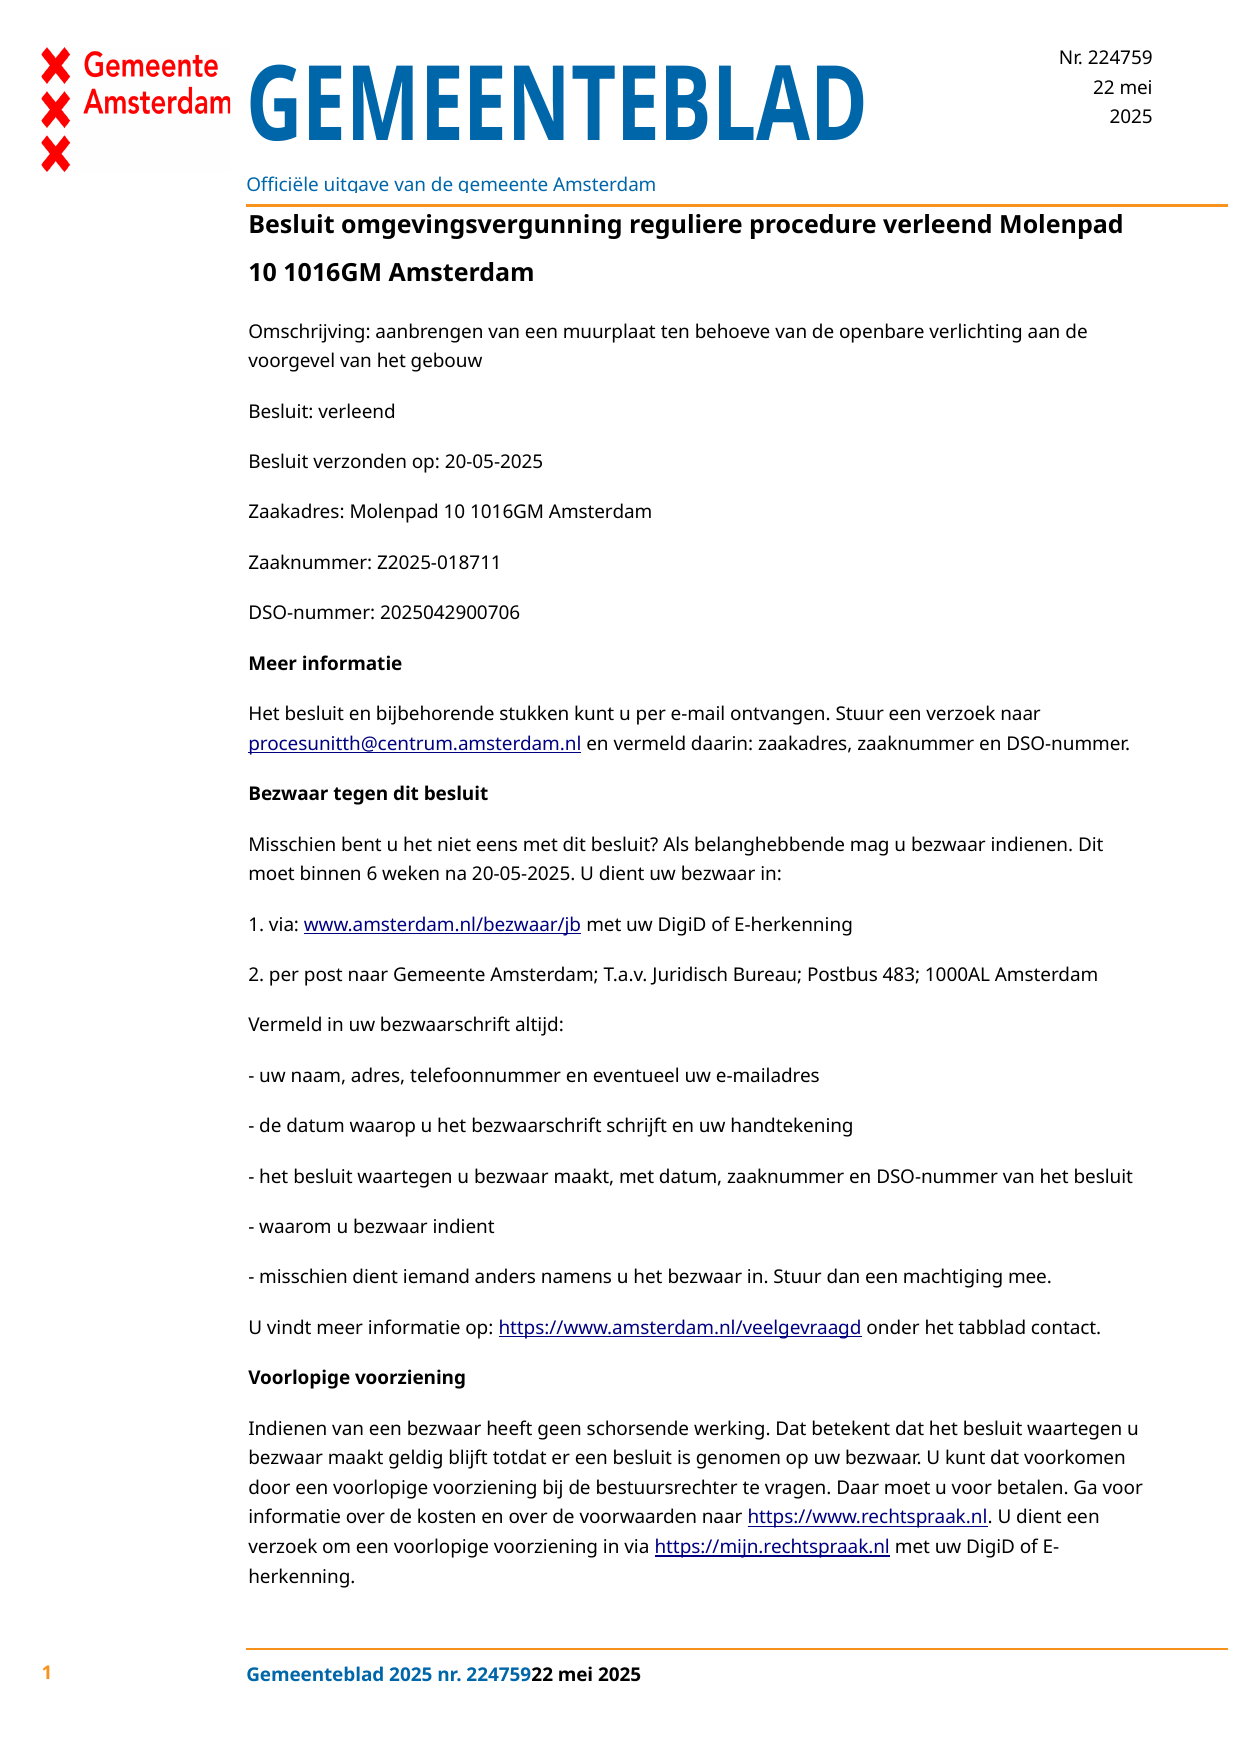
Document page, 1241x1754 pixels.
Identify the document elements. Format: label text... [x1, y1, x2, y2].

text 1. via: www.amsterdam.nl/bezwaar/jb met uw DigiD of E-herkenning [248, 911, 1152, 937]
picture [41, 47, 231, 172]
text 2. per post naar Gemeente Amsterdam; T.a.v. Juridisch Bureau; Postbus 483; 1000AL Amsterdam [248, 961, 1152, 987]
text Besluit omgevingsvergunning reguliere procedure verleend Molenpad 10 1016GM Amsterdam [248, 207, 1152, 288]
text Misschien bent u het niet eens met dit besluit? Als belanghebbende mag u bezwaar indienen. Dit moet binnen 6 weken na 20-05-2025. U dient uw bezwaar in: [248, 831, 1152, 886]
text DSO-nummer: 2025042900706 [248, 599, 1152, 625]
text Meer informatie [248, 650, 1152, 676]
text U vindt meer informatie op: https://www.amsterdam.nl/veelgevraagd onder het tabblad contact. [248, 1314, 1152, 1340]
text Indienen van een bezwaar heeft geen schorsende werking. Dat betekent dat het besluit waartegen u bezwaar maakt geldig blijft totdat er een besluit is genomen op uw bezwaar. U kunt dat voorkomen door een voorlopige voorziening bij de bestuursrechter te vragen. Daar moet u voor betalen. Ga voor informatie over de kosten en over de voorwaarden naar https://www.rechtspraak.nl. U dient een verzoek om een voorlopige voorziening in via https://mijn.rechtspraak.nl met uw DigiD of E-herkenning. [248, 1415, 1152, 1589]
text - het besluit waartegen u bezwaar maakt, met datum, zaaknummer en DSO-nummer van het besluit [248, 1163, 1152, 1189]
text - uw naam, adres, telefoonnummer en eventueel uw e-mailadres [248, 1062, 1152, 1088]
text Zaaknummer: Z2025-018711 [248, 549, 1152, 575]
text - de datum waarop u het bezwaarschrift schrijft en uw handtekening [248, 1112, 1152, 1138]
text Besluit: verleend [248, 398, 1152, 424]
text Voorlopige voorziening [248, 1364, 1152, 1390]
text Bezwaar tegen dit besluit [248, 780, 1152, 806]
text Besluit verzonden op: 20-05-2025 [248, 448, 1152, 474]
text Zaakadres: Molenpad 10 1016GM Amsterdam [248, 499, 1152, 524]
text - misschien dient iemand anders namens u het bezwaar in. Stuur dan een machtiging mee. [248, 1264, 1152, 1289]
text - waarom u bezwaar indient [248, 1213, 1152, 1239]
text Omschrijving: aanbrengen van een muurplaat ten behoeve van de openbare verlichting aan de voorgevel van het gebouw [248, 318, 1152, 373]
text Vermeld in uw bezwaarschrift altijd: [248, 1012, 1152, 1037]
text Het besluit en bijbehorende stukken kunt u per e-mail ontvangen. Stuur een verzoek naar procesunitth@centrum.amsterdam.nl en vermeld daarin: zaakadres, zaaknummer en DSO-nummer. [248, 700, 1152, 756]
